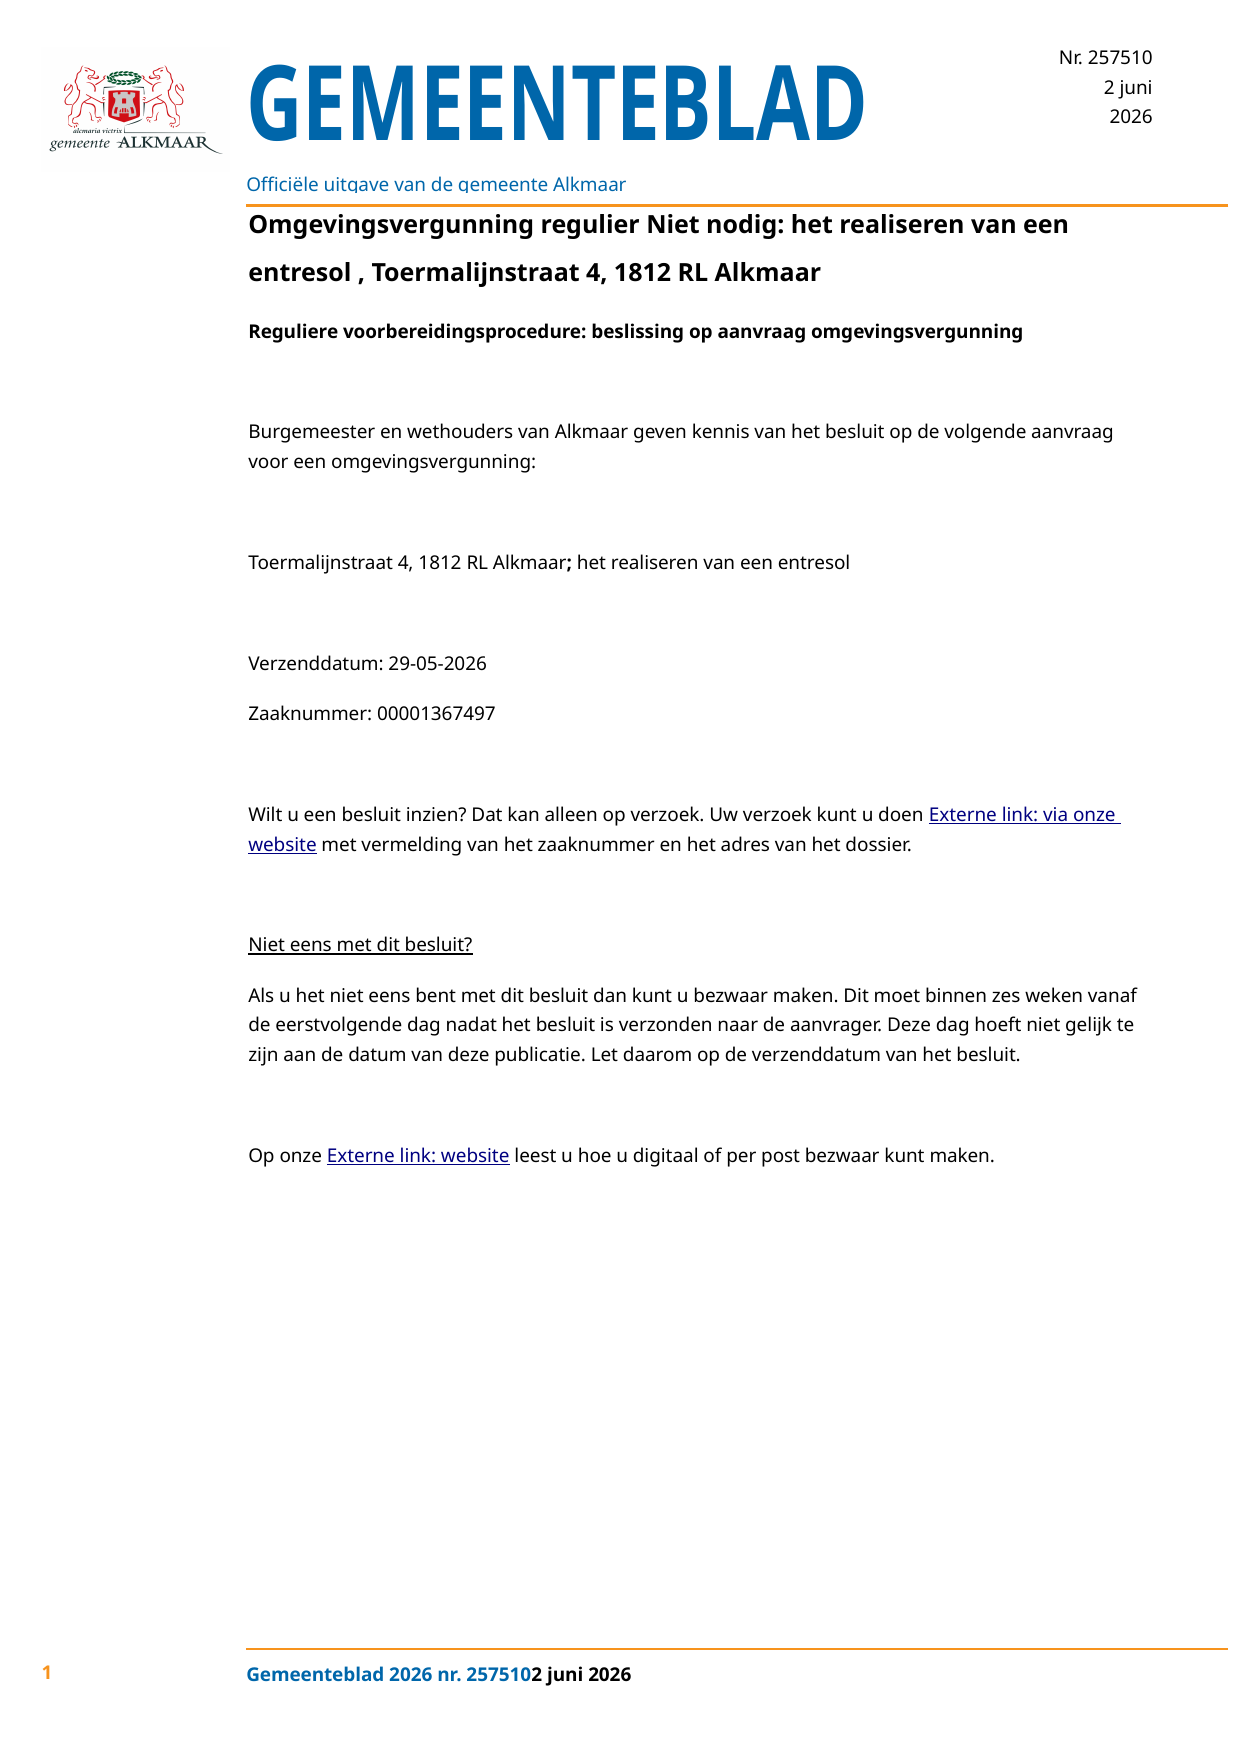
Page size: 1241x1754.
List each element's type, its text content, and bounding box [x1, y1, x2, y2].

text Op onze Externe link: website leest u hoe u digitaal of per post bezwaar kunt maken. [248, 1142, 1152, 1168]
text Verzenddatum: 29-05-2026 [248, 650, 1152, 676]
text Niet eens met dit besluit? [248, 932, 1152, 957]
text Burgemeester en wethouders van Alkmaar geven kennis van het besluit op de volgende aanvraag voor een omgevingsvergunning: [248, 419, 1152, 474]
text Toermalijnstraat 4, 1812 RL Alkmaar; het realiseren van een entresol [248, 549, 1152, 575]
text Zaaknummer: 00001367497 [248, 700, 1152, 726]
text Als u het niet eens bent met dit besluit dan kunt u bezwaar maken. Dit moet binnen zes weken vanaf de eerstvolgende dag nadat het besluit is verzonden naar de aanvrager. Deze dag hoeft niet gelijk te zijn aan de datum van deze publicatie. Let daarom op de verzenddatum van het besluit. [248, 982, 1152, 1067]
text Wilt u een besluit inzien? Dat kan alleen op verzoek. Uw verzoek kunt u doen Externe link: via onze website met vermelding van het zaaknummer en het adres van het dossier. [248, 801, 1152, 857]
picture [41, 47, 231, 172]
text Omgevingsvergunning regulier Niet nodig: het realiseren van een entresol , Toermalijnstraat 4, 1812 RL Alkmaar [248, 207, 1152, 288]
text Reguliere voorbereidingsprocedure: beslissing op aanvraag omgevingsvergunning [248, 318, 1152, 344]
